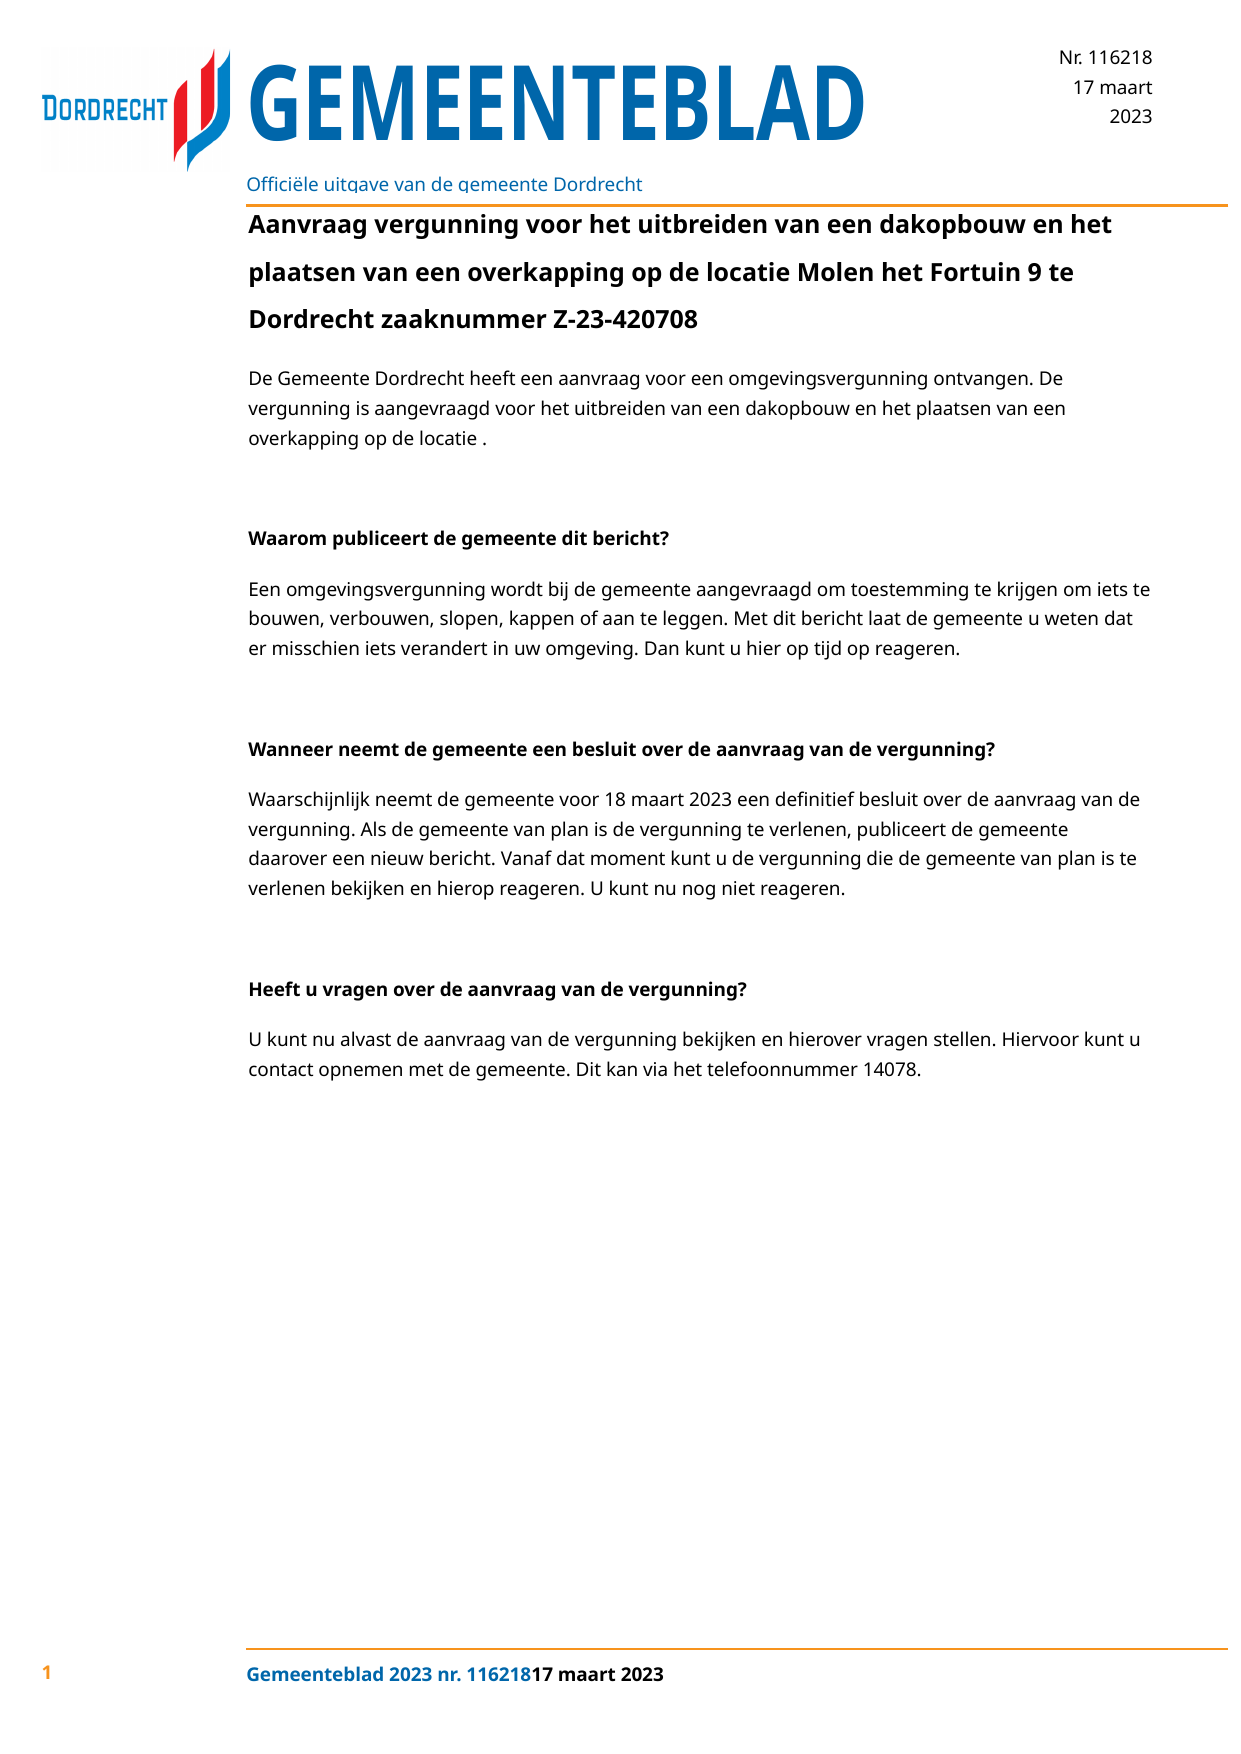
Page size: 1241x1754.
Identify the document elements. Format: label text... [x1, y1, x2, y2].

text Waarom publiceert de gemeente dit bericht? [248, 526, 1152, 551]
text Waarschijnlijk neemt de gemeente voor 18 maart 2023 een definitief besluit over de aanvraag van de vergunning. Als de gemeente van plan is de vergunning te verlenen, publiceert de gemeente daarover een nieuw bericht. Vanaf dat moment kunt u de vergunning die de gemeente van plan is te verlenen bekijken en hierop reageren. U kunt nu nog niet reageren. [248, 786, 1152, 901]
text Wanneer neemt de gemeente een besluit over de aanvraag van de vergunning? [248, 736, 1152, 762]
text U kunt nu alvast de aanvraag van de vergunning bekijken en hierover vragen stellen. Hiervoor kunt u contact opnemen met de gemeente. Dit kan via het telefoonnummer 14078. [248, 1026, 1152, 1082]
text Aanvraag vergunning voor het uitbreiden van een dakopbouw en het plaatsen van een overkapping op de locatie Molen het Fortuin 9 te Dordrecht zaaknummer Z-23-420708 [248, 207, 1152, 336]
text Heeft u vragen over de aanvraag van de vergunning? [248, 976, 1152, 1002]
text Een omgevingsvergunning wordt bij de gemeente aangevraagd om toestemming te krijgen om iets te bouwen, verbouwen, slopen, kappen of aan te leggen. Met dit bericht laat de gemeente u weten dat er misschien iets verandert in uw omgeving. Dan kunt u hier op tijd op reageren. [248, 576, 1152, 661]
text De Gemeente Dordrecht heeft een aanvraag voor een omgevingsvergunning ontvangen. De vergunning is aangevraagd voor het uitbreiden van een dakopbouw en het plaatsen van een overkapping op de locatie . [248, 366, 1152, 450]
picture [41, 47, 231, 172]
